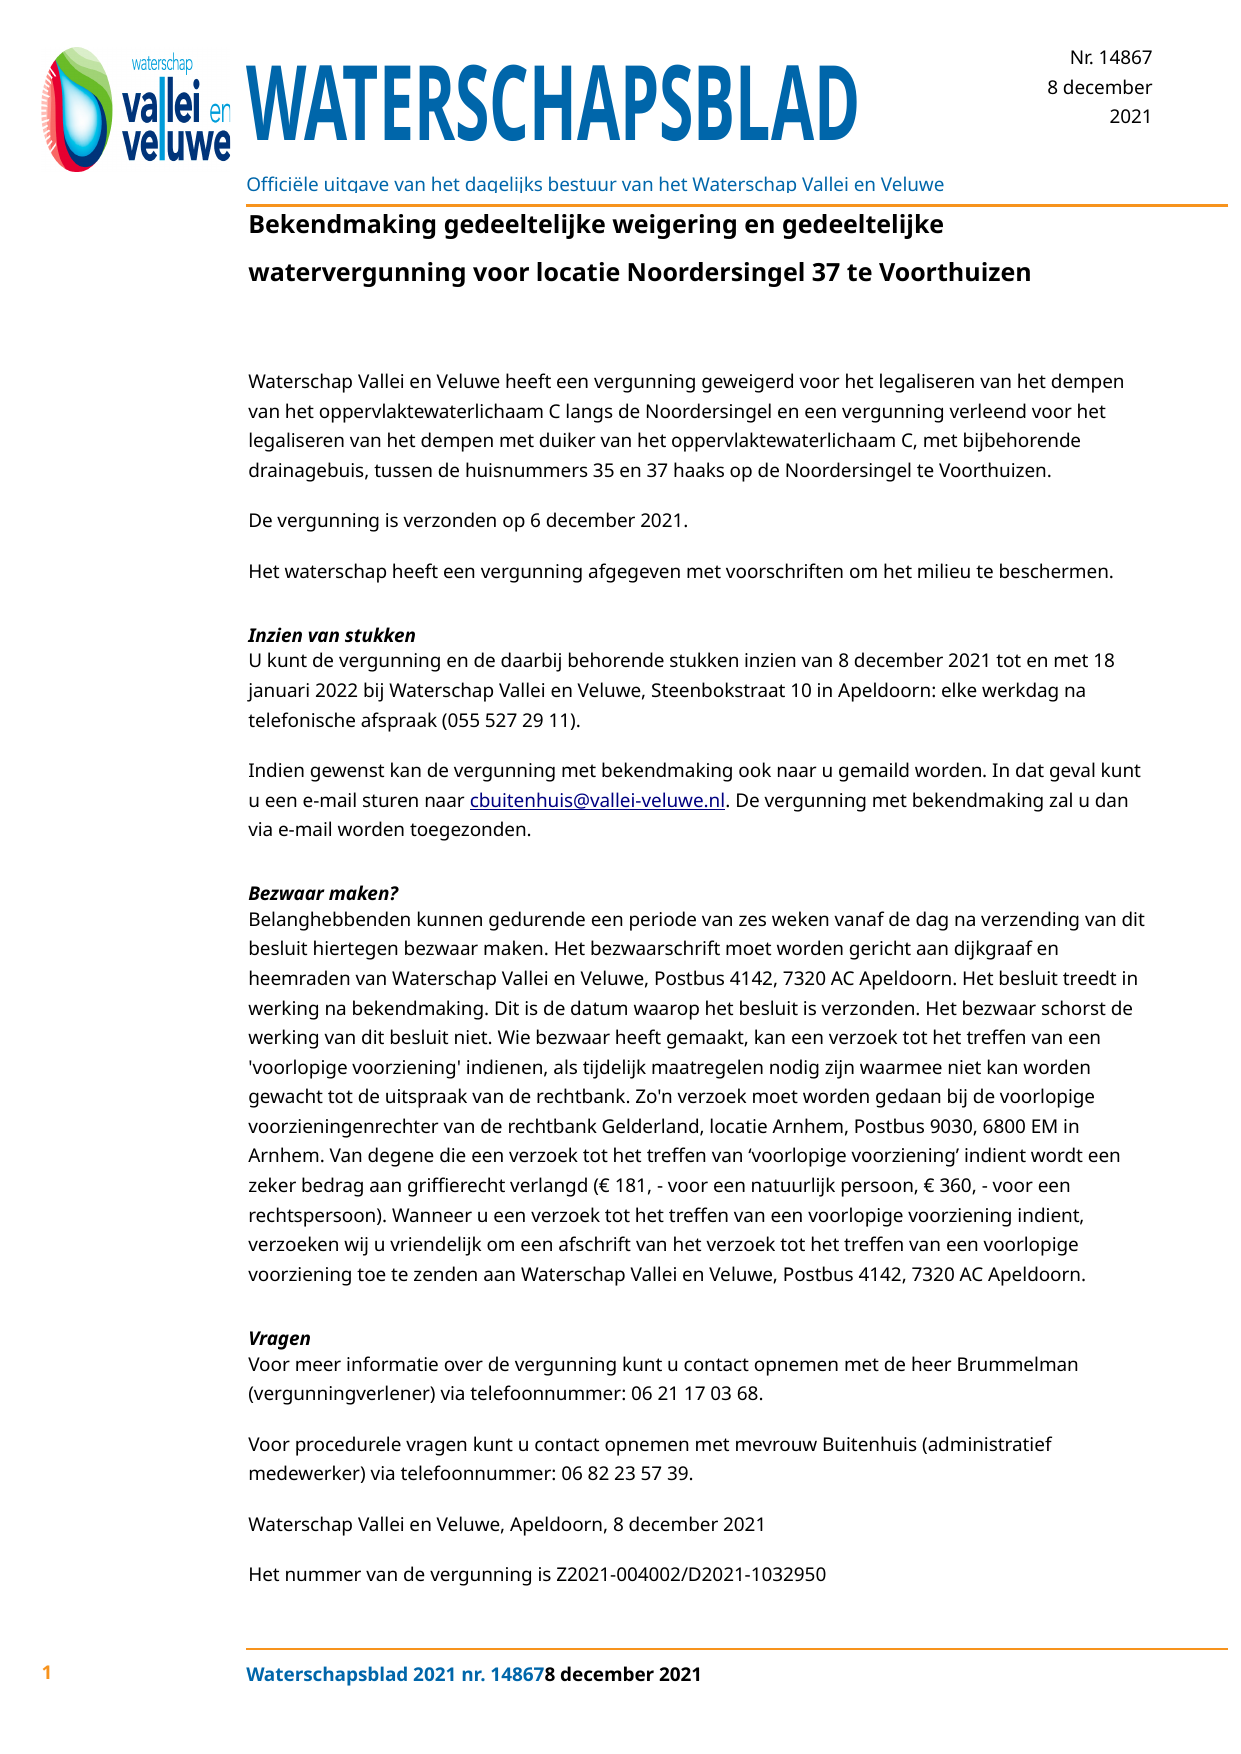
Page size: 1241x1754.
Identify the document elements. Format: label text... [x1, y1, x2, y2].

text Belanghebbenden kunnen gedurende een periode van zes weken vanaf de dag na verzending van dit besluit hiertegen bezwaar maken. Het bezwaarschrift moet worden gericht aan dijkgraaf en heemraden van Waterschap Vallei en Veluwe, Postbus 4142, 7320 AC Apeldoorn. Het besluit treedt in werking na bekendmaking. Dit is de datum waarop het besluit is verzonden. Het bezwaar schorst de werking van dit besluit niet. Wie bezwaar heeft gemaakt, kan een verzoek tot het treffen van een 'voorlopige voorziening' indienen, als tijdelijk maatregelen nodig zijn waarmee niet kan worden gewacht tot de uitspraak van de rechtbank. Zo'n verzoek moet worden gedaan bij de voorlopige voorzieningenrechter van de rechtbank Gelderland, locatie Arnhem, Postbus 9030, 6800 EM in Arnhem. Van degene die een verzoek tot het treffen van ‘voorlopige voorziening’ indient wordt een zeker bedrag aan griffierecht verlangd (€ 181, - voor een natuurlijk persoon, € 360, - voor een rechtspersoon). Wanneer u een verzoek tot het treffen van een voorlopige voorziening indient, verzoeken wij u vriendelijk om een afschrift van het verzoek tot het treffen van een voorlopige voorziening toe te zenden aan Waterschap Vallei en Veluwe, Postbus 4142, 7320 AC Apeldoorn. [248, 906, 1152, 1287]
text Waterschap Vallei en Veluwe, Apeldoorn, 8 december 2021 [248, 1511, 1152, 1536]
text Voor procedurele vragen kunt u contact opnemen met mevrouw Buitenhuis (administratief medewerker) via telefoonnummer: 06 82 23 57 39. [248, 1431, 1152, 1486]
text Bekendmaking gedeeltelijke weigering en gedeeltelijke watervergunning voor locatie Noordersingel 37 te Voorthuizen [248, 207, 1152, 288]
text Het nummer van de vergunning is Z2021-004002/D2021-1032950 [248, 1561, 1152, 1587]
text U kunt de vergunning en de daarbij behorende stukken inzien van 8 december 2021 tot en met 18 januari 2022 bij Waterschap Vallei en Veluwe, Steenbokstraat 10 in Apeldoorn: elke werkdag na telefonische afspraak (055 527 29 11). [248, 648, 1152, 732]
text De vergunning is verzonden op 6 december 2021. [248, 507, 1152, 533]
text Bezwaar maken? [248, 880, 1152, 906]
text Vragen [248, 1325, 1152, 1351]
text Indien gewenst kan de vergunning met bekendmaking ook naar u gemaild worden. In dat geval kunt u een e-mail sturen naar cbuitenhuis@vallei-veluwe.nl. De vergunning met bekendmaking zal u dan via e-mail worden toegezonden. [248, 757, 1152, 842]
text Waterschap Vallei en Veluwe heeft een vergunning geweigerd voor het legaliseren van het dempen van het oppervlaktewaterlichaam C langs de Noordersingel en een vergunning verleend voor het legaliseren van het dempen met duiker van het oppervlaktewaterlichaam C, met bijbehorende drainagebuis, tussen de huisnummers 35 en 37 haaks op de Noordersingel te Voorthuizen. [248, 368, 1152, 483]
picture [41, 47, 231, 172]
text Het waterschap heeft een vergunning afgegeven met voorschriften om het milieu te beschermen. [248, 558, 1152, 584]
text Inzien van stukken [248, 622, 1152, 648]
text Voor meer informatie over de vergunning kunt u contact opnemen met de heer Brummelman (vergunningverlener) via telefoonnummer: 06 21 17 03 68. [248, 1351, 1152, 1406]
